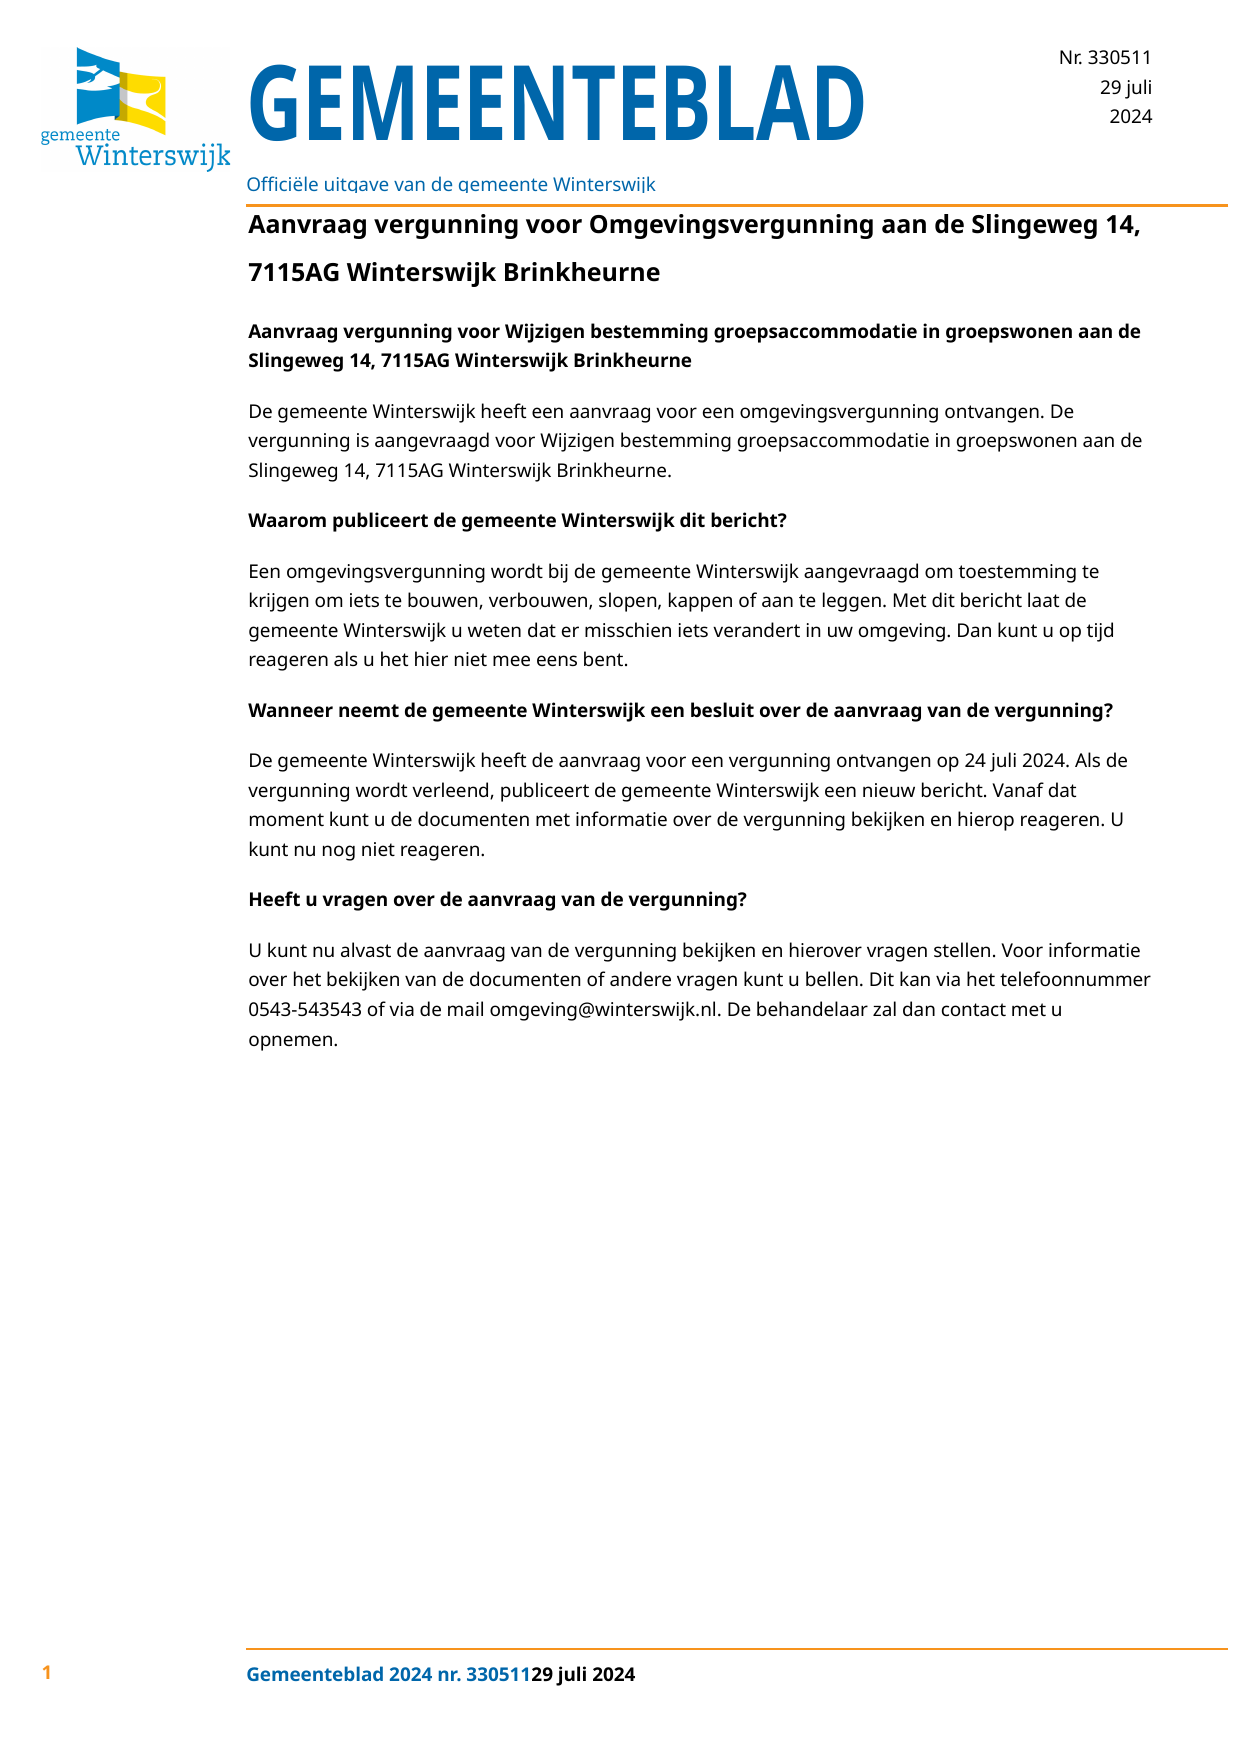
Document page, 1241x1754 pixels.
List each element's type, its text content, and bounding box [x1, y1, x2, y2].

text Aanvraag vergunning voor Wijzigen bestemming groepsaccommodatie in groepswonen aan de Slingeweg 14, 7115AG Winterswijk Brinkheurne [248, 318, 1152, 373]
text Een omgevingsvergunning wordt bij de gemeente Winterswijk aangevraagd om toestemming te krijgen om iets te bouwen, verbouwen, slopen, kappen of aan te leggen. Met dit bericht laat de gemeente Winterswijk u weten dat er misschien iets verandert in uw omgeving. Dan kunt u op tijd reageren als u het hier niet mee eens bent. [248, 558, 1152, 672]
picture [41, 47, 231, 172]
text Heeft u vragen over de aanvraag van de vergunning? [248, 887, 1152, 912]
text De gemeente Winterswijk heeft een aanvraag voor een omgevingsvergunning ontvangen. De vergunning is aangevraagd voor Wijzigen bestemming groepsaccommodatie in groepswonen aan de Slingeweg 14, 7115AG Winterswijk Brinkheurne. [248, 398, 1152, 483]
text U kunt nu alvast de aanvraag van de vergunning bekijken en hierover vragen stellen. Voor informatie over het bekijken van de documenten of andere vragen kunt u bellen. Dit kan via het telefoonnummer 0543-543543 of via de mail omgeving@winterswijk.nl. De behandelaar zal dan contact met u opnemen. [248, 937, 1152, 1052]
text Wanneer neemt de gemeente Winterswijk een besluit over de aanvraag van de vergunning? [248, 697, 1152, 723]
text Waarom publiceert de gemeente Winterswijk dit bericht? [248, 507, 1152, 533]
text De gemeente Winterswijk heeft de aanvraag voor een vergunning ontvangen op 24 juli 2024. Als de vergunning wordt verleend, publiceert de gemeente Winterswijk een nieuw bericht. Vanaf dat moment kunt u de documenten met informatie over de vergunning bekijken en hierop reageren. U kunt nu nog niet reageren. [248, 747, 1152, 862]
text Aanvraag vergunning voor Omgevingsvergunning aan de Slingeweg 14, 7115AG Winterswijk Brinkheurne [248, 207, 1152, 288]
picture [225, 153, 231, 162]
